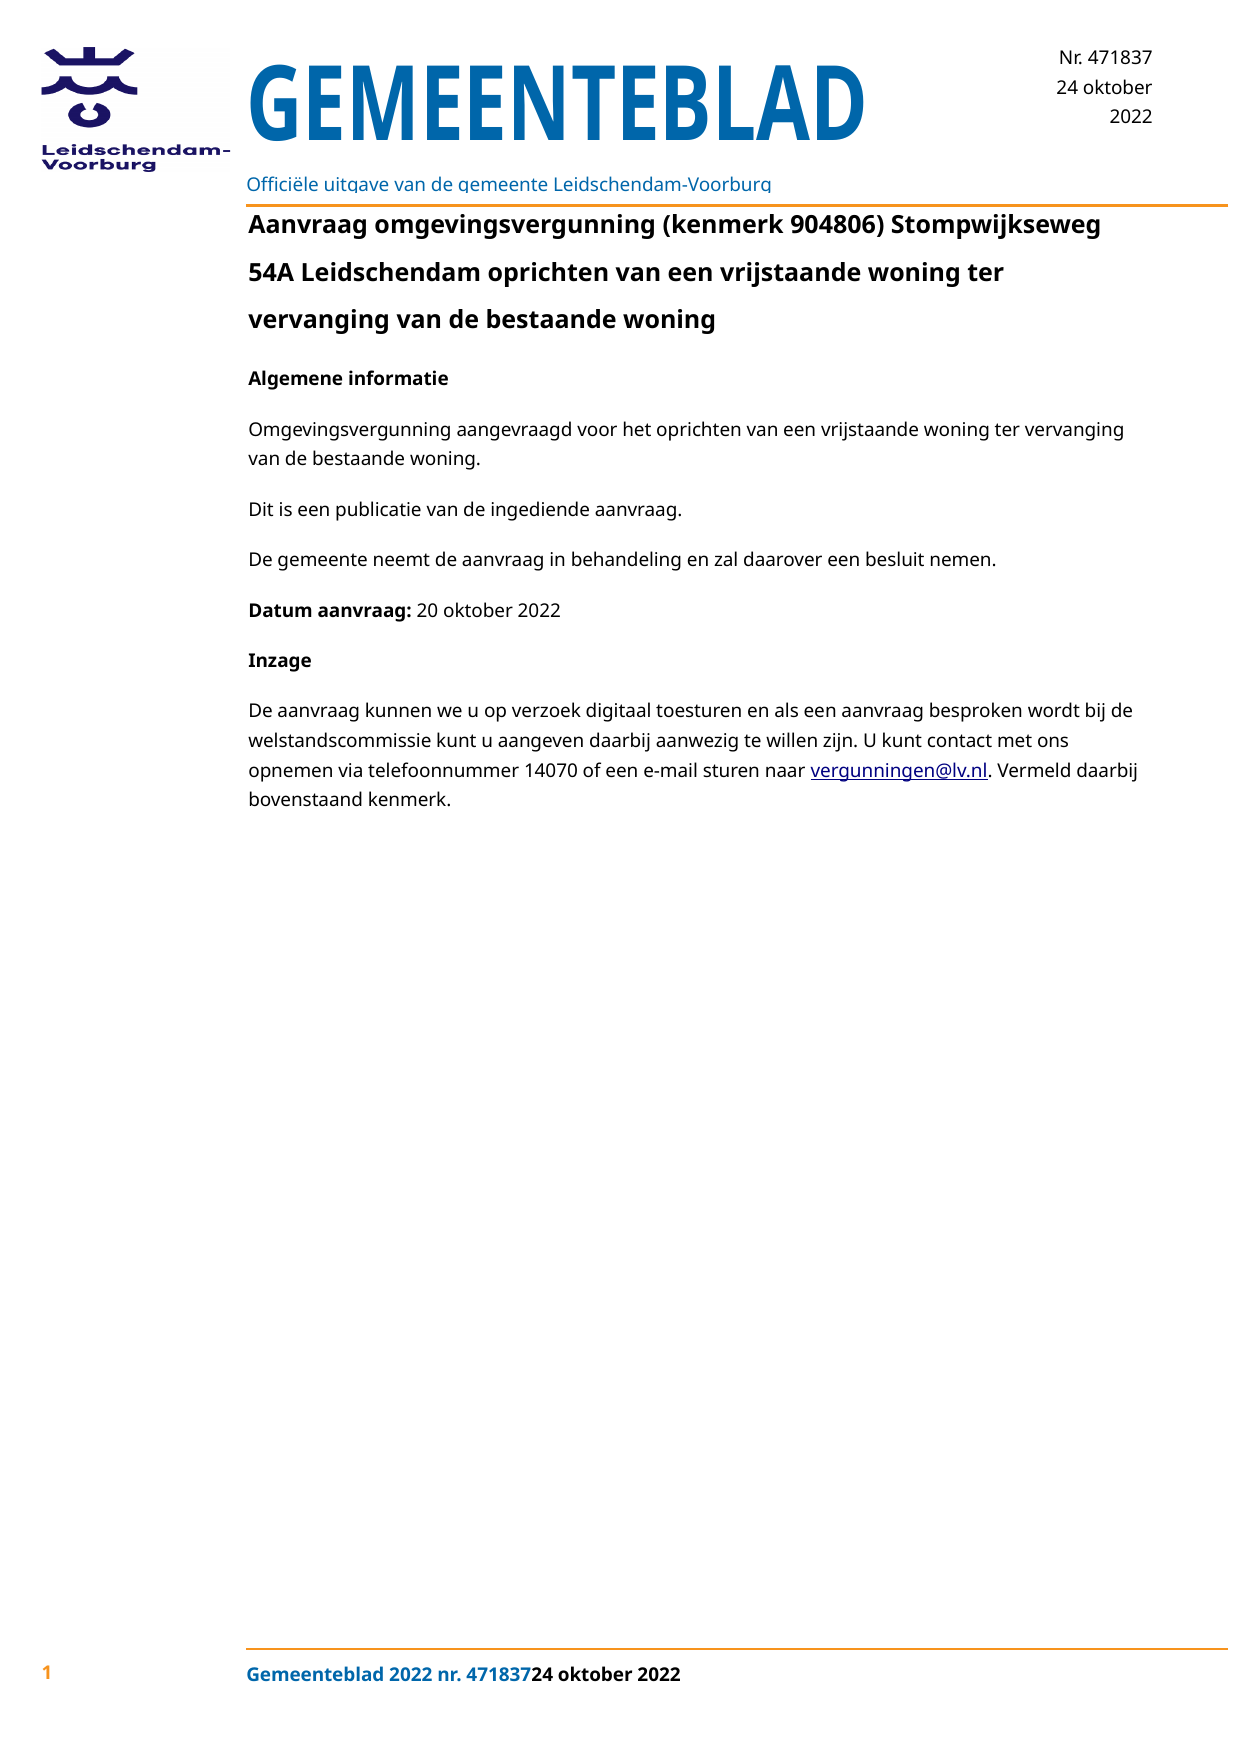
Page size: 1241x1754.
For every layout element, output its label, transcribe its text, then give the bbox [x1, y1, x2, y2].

text Inzage [248, 647, 1152, 673]
text Datum aanvraag: 20 oktober 2022 [248, 597, 1152, 622]
text Omgevingsvergunning aangevraagd voor het oprichten van een vrijstaande woning ter vervanging van de bestaande woning. [248, 416, 1152, 471]
text Algemene informatie [248, 366, 1152, 391]
text Dit is een publicatie van de ingediende aanvraag. [248, 496, 1152, 522]
picture [41, 47, 231, 172]
text De gemeente neemt de aanvraag in behandeling en zal daarover een besluit nemen. [248, 546, 1152, 572]
text De aanvraag kunnen we u op verzoek digitaal toesturen en als een aanvraag besproken wordt bij de welstandscommissie kunt u aangeven daarbij aanwezig te willen zijn. U kunt contact met ons opnemen via telefoonnummer 14070 of een e-mail sturen naar vergunningen@lv.nl. Vermeld daarbij bovenstaand kenmerk. [248, 698, 1152, 812]
text Aanvraag omgevingsvergunning (kenmerk 904806) Stompwijkseweg 54A Leidschendam oprichten van een vrijstaande woning ter vervanging van de bestaande woning [248, 207, 1152, 336]
